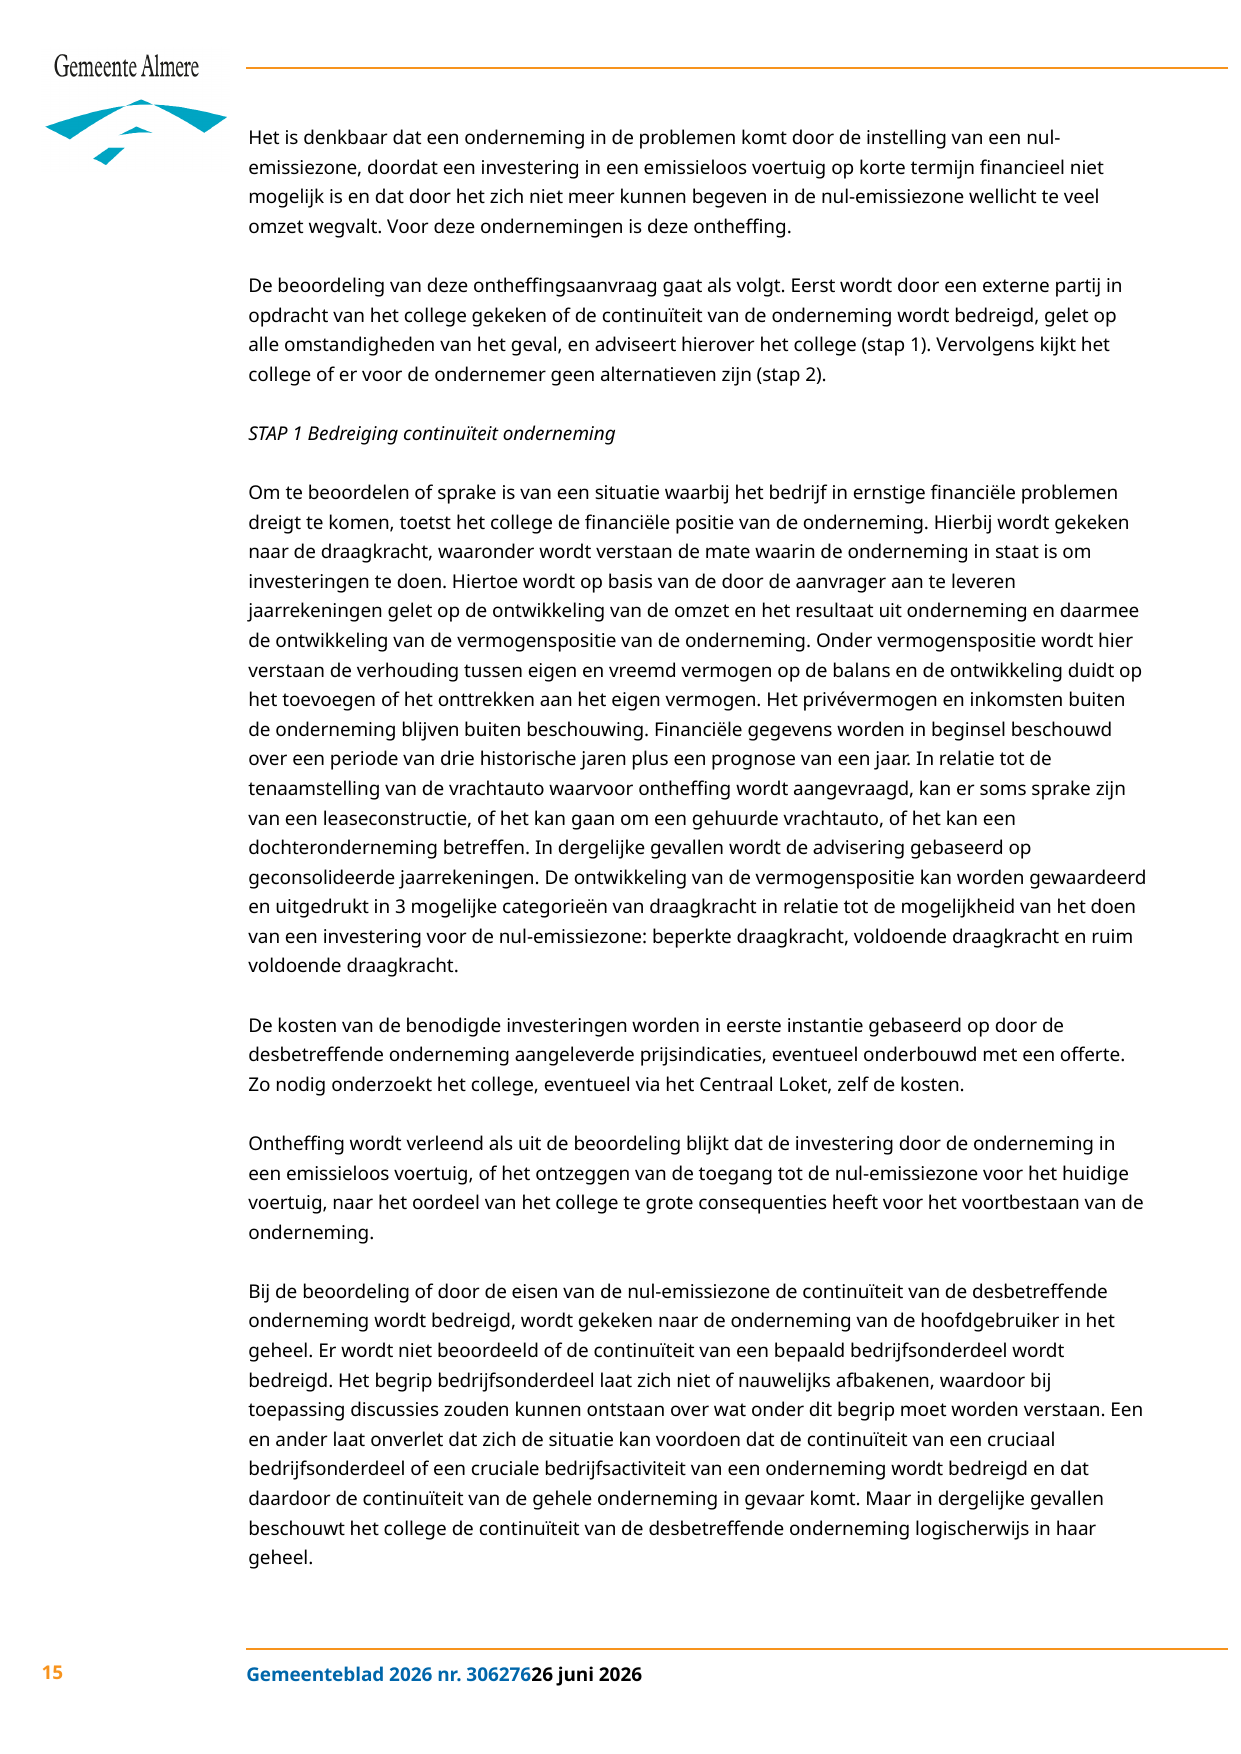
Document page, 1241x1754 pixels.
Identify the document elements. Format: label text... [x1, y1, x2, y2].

text Bij de beoordeling of door de eisen van de nul-emissiezone de continuïteit van de desbetreffende onderneming wordt bedreigd, wordt gekeken naar de onderneming van de hoofdgebruiker in het geheel. Er wordt niet beoordeeld of de continuïteit van een bepaald bedrijfsonderdeel wordt bedreigd. Het begrip bedrijfsonderdeel laat zich niet of nauwelijks afbakenen, waardoor bij toepassing discussies zouden kunnen ontstaan over wat onder dit begrip moet worden verstaan. Een en ander laat onverlet dat zich de situatie kan voordoen dat de continuïteit van een cruciaal bedrijfsonderdeel of een cruciale bedrijfsactiviteit van een onderneming wordt bedreigd en dat daardoor de continuïteit van de gehele onderneming in gevaar komt. Maar in dergelijke gevallen beschouwt het college de continuïteit van de desbetreffende onderneming logischerwijs in haar geheel. [248, 1278, 1152, 1570]
text Om te beoordelen of sprake is van een situatie waarbij het bedrijf in ernstige financiële problemen dreigt te komen, toetst het college de financiële positie van de onderneming. Hierbij wordt gekeken naar de draagkracht, waaronder wordt verstaan de mate waarin de onderneming in staat is om investeringen te doen. Hiertoe wordt op basis van de door de aanvrager aan te leveren jaarrekeningen gelet op de ontwikkeling van de omzet en het resultaat uit onderneming en daarmee de ontwikkeling van de vermogenspositie van de onderneming. Onder vermogenspositie wordt hier verstaan de verhouding tussen eigen en vreemd vermogen op de balans en de ontwikkeling duidt op het toevoegen of het onttrekken aan het eigen vermogen. Het privévermogen en inkomsten buiten de onderneming blijven buiten beschouwing. Financiële gegevens worden in beginsel beschouwd over een periode van drie historische jaren plus een prognose van een jaar. In relatie tot de tenaamstelling van de vrachtauto waarvoor ontheffing wordt aangevraagd, kan er soms sprake zijn van een leaseconstructie, of het kan gaan om een gehuurde vrachtauto, of het kan een dochteronderneming betreffen. In dergelijke gevallen wordt de advisering gebaseerd op geconsolideerde jaarrekeningen. De ontwikkeling van de vermogenspositie kan worden gewaardeerd en uitgedrukt in 3 mogelijke categorieën van draagkracht in relatie tot de mogelijkheid van het doen van een investering voor de nul-emissiezone: beperkte draagkracht, voldoende draagkracht en ruim voldoende draagkracht. [248, 479, 1152, 978]
text De beoordeling van deze ontheffingsaanvraag gaat als volgt. Eerst wordt door een externe partij in opdracht van het college gekeken of de continuïteit van de onderneming wordt bedreigd, gelet op alle omstandigheden van het geval, en adviseert hierover het college (stap 1). Vervolgens kijkt het college of er voor de ondernemer geen alternatieven zijn (stap 2). [248, 272, 1152, 387]
text Het is denkbaar dat een onderneming in de problemen komt door de instelling van een nul-emissiezone, doordat een investering in een emissieloos voertuig op korte termijn financieel niet mogelijk is en dat door het zich niet meer kunnen begeven in de nul-emissiezone wellicht te veel omzet wegvalt. Voor deze ondernemingen is deze ontheffing. [248, 124, 1152, 239]
text Ontheffing wordt verleend als uit de beoordeling blijkt dat de investering door de onderneming in een emissieloos voertuig, of het ontzeggen van de toegang tot de nul-emissiezone voor het huidige voertuig, naar het oordeel van het college te grote consequenties heeft voor het voortbestaan van de onderneming. [248, 1130, 1152, 1245]
text STAP 1 Bedreiging continuïteit onderneming [248, 420, 1152, 446]
text De kosten van de benodigde investeringen worden in eerste instantie gebaseerd op door de desbetreffende onderneming aangeleverde prijsindicaties, eventueel onderbouwd met een offerte. Zo nodig onderzoekt het college, eventueel via het Centraal Loket, zelf de kosten. [248, 1012, 1152, 1097]
picture [41, 47, 231, 172]
